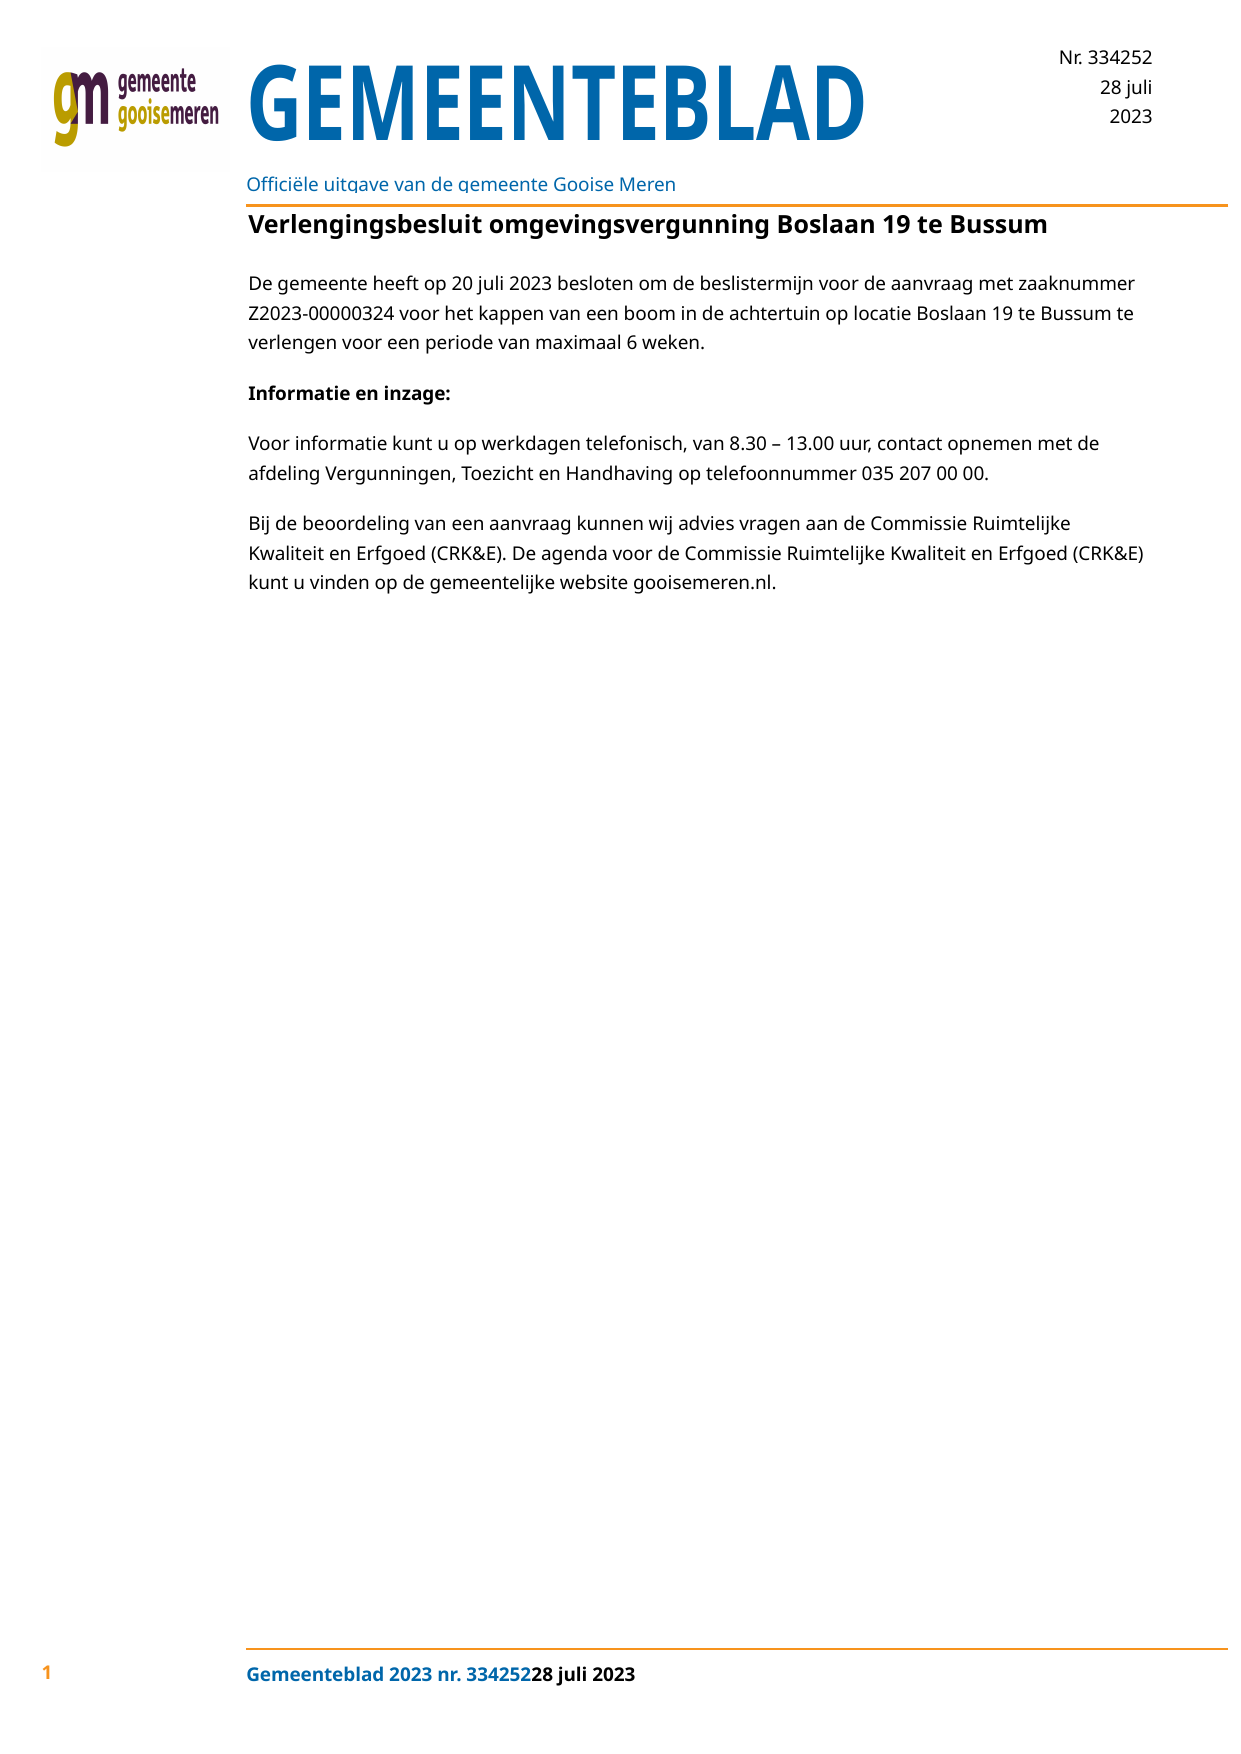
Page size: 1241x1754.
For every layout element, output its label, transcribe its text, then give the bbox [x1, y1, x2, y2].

text De gemeente heeft op 20 juli 2023 besloten om de beslistermijn voor de aanvraag met zaaknummer Z2023-00000324 voor het kappen van een boom in de achtertuin op locatie Boslaan 19 te Bussum te verlengen voor een periode van maximaal 6 weken. [248, 270, 1152, 355]
picture [41, 47, 231, 172]
text Bij de beoordeling van een aanvraag kunnen wij advies vragen aan de Commissie Ruimtelijke Kwaliteit en Erfgoed (CRK&E). De agenda voor de Commissie Ruimtelijke Kwaliteit en Erfgoed (CRK&E) kunt u vinden op de gemeentelijke website gooisemeren.nl. [248, 510, 1152, 595]
text Verlengingsbesluit omgevingsvergunning Boslaan 19 te Bussum [248, 207, 1152, 241]
text Voor informatie kunt u op werkdagen telefonisch, van 8.30 – 13.00 uur, contact opnemen met de afdeling Vergunningen, Toezicht en Handhaving op telefoonnummer 035 207 00 00. [248, 430, 1152, 486]
text Informatie en inzage: [248, 380, 1152, 406]
